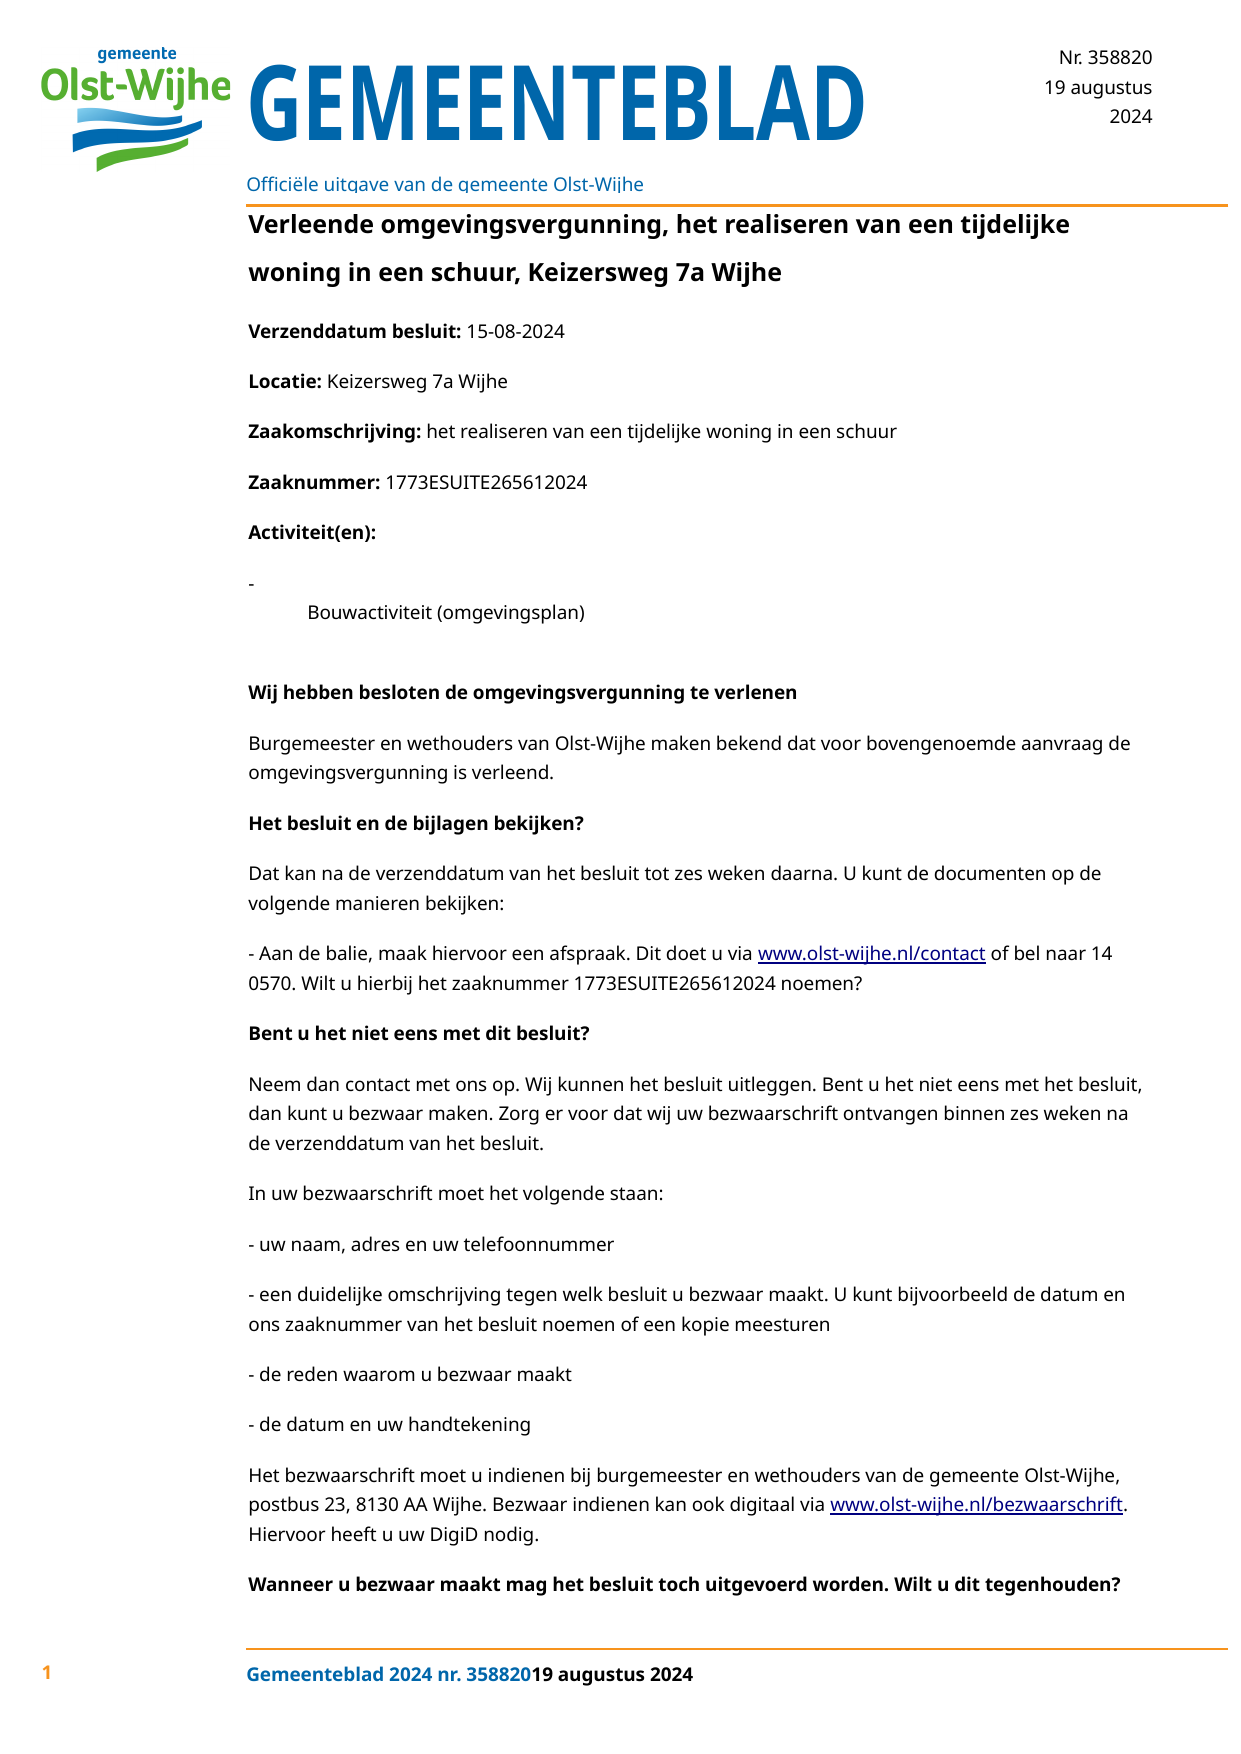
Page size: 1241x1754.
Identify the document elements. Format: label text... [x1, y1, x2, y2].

text - Aan de balie, maak hiervoor een afspraak. Dit doet u via www.olst-wijhe.nl/contact of bel naar 14 0570. Wilt u hierbij het zaaknummer 1773ESUITE265612024 noemen? [248, 940, 1152, 996]
text - een duidelijke omschrijving tegen welk besluit u bezwaar maakt. U kunt bijvoorbeeld de datum en ons zaaknummer van het besluit noemen of een kopie meesturen [248, 1281, 1152, 1337]
text Wanneer u bezwaar maakt mag het besluit toch uitgevoerd worden. Wilt u dit tegenhouden? [248, 1572, 1152, 1597]
text Zaakomschrijving: het realiseren van een tijdelijke woning in een schuur [248, 419, 1152, 444]
text Activiteit(en): [248, 519, 1152, 545]
text Wij hebben besloten de omgevingsvergunning te verlenen [248, 679, 1152, 705]
text Burgemeester en wethouders van Olst-Wijhe maken bekend dat voor bovengenoemde aanvraag de omgevingsvergunning is verleend. [248, 730, 1152, 785]
text Dat kan na de verzenddatum van het besluit tot zes weken daarna. U kunt de documenten op de volgende manieren bekijken: [248, 860, 1152, 916]
text Locatie: Keizersweg 7a Wijhe [248, 368, 1152, 394]
text Het besluit en de bijlagen bekijken? [248, 810, 1152, 836]
text - de datum en uw handtekening [248, 1412, 1152, 1437]
text In uw bezwaarschrift moet het volgende staan: [248, 1180, 1152, 1206]
text Verzenddatum besluit: 15-08-2024 [248, 318, 1152, 344]
text - de reden waarom u bezwaar maakt [248, 1361, 1152, 1387]
list Bouwactiviteit (omgevingsplan) [248, 599, 1152, 625]
picture [41, 47, 231, 172]
text - uw naam, adres en uw telefoonnummer [248, 1231, 1152, 1257]
text Zaaknummer: 1773ESUITE265612024 [248, 469, 1152, 495]
text Het bezwaarschrift moet u indienen bij burgemeester en wethouders van de gemeente Olst-Wijhe, postbus 23, 8130 AA Wijhe. Bezwaar indienen kan ook digitaal via www.olst-wijhe.nl/bezwaarschrift. Hiervoor heeft u uw DigiD nodig. [248, 1462, 1152, 1547]
text Neem dan contact met ons op. Wij kunnen het besluit uitleggen. Bent u het niet eens met het besluit, dan kunt u bezwaar maken. Zorg er voor dat wij uw bezwaarschrift ontvangen binnen zes weken na de verzenddatum van het besluit. [248, 1071, 1152, 1156]
text Verleende omgevingsvergunning, het realiseren van een tijdelijke woning in een schuur, Keizersweg 7a Wijhe [248, 207, 1152, 288]
text Bent u het niet eens met dit besluit? [248, 1020, 1152, 1046]
